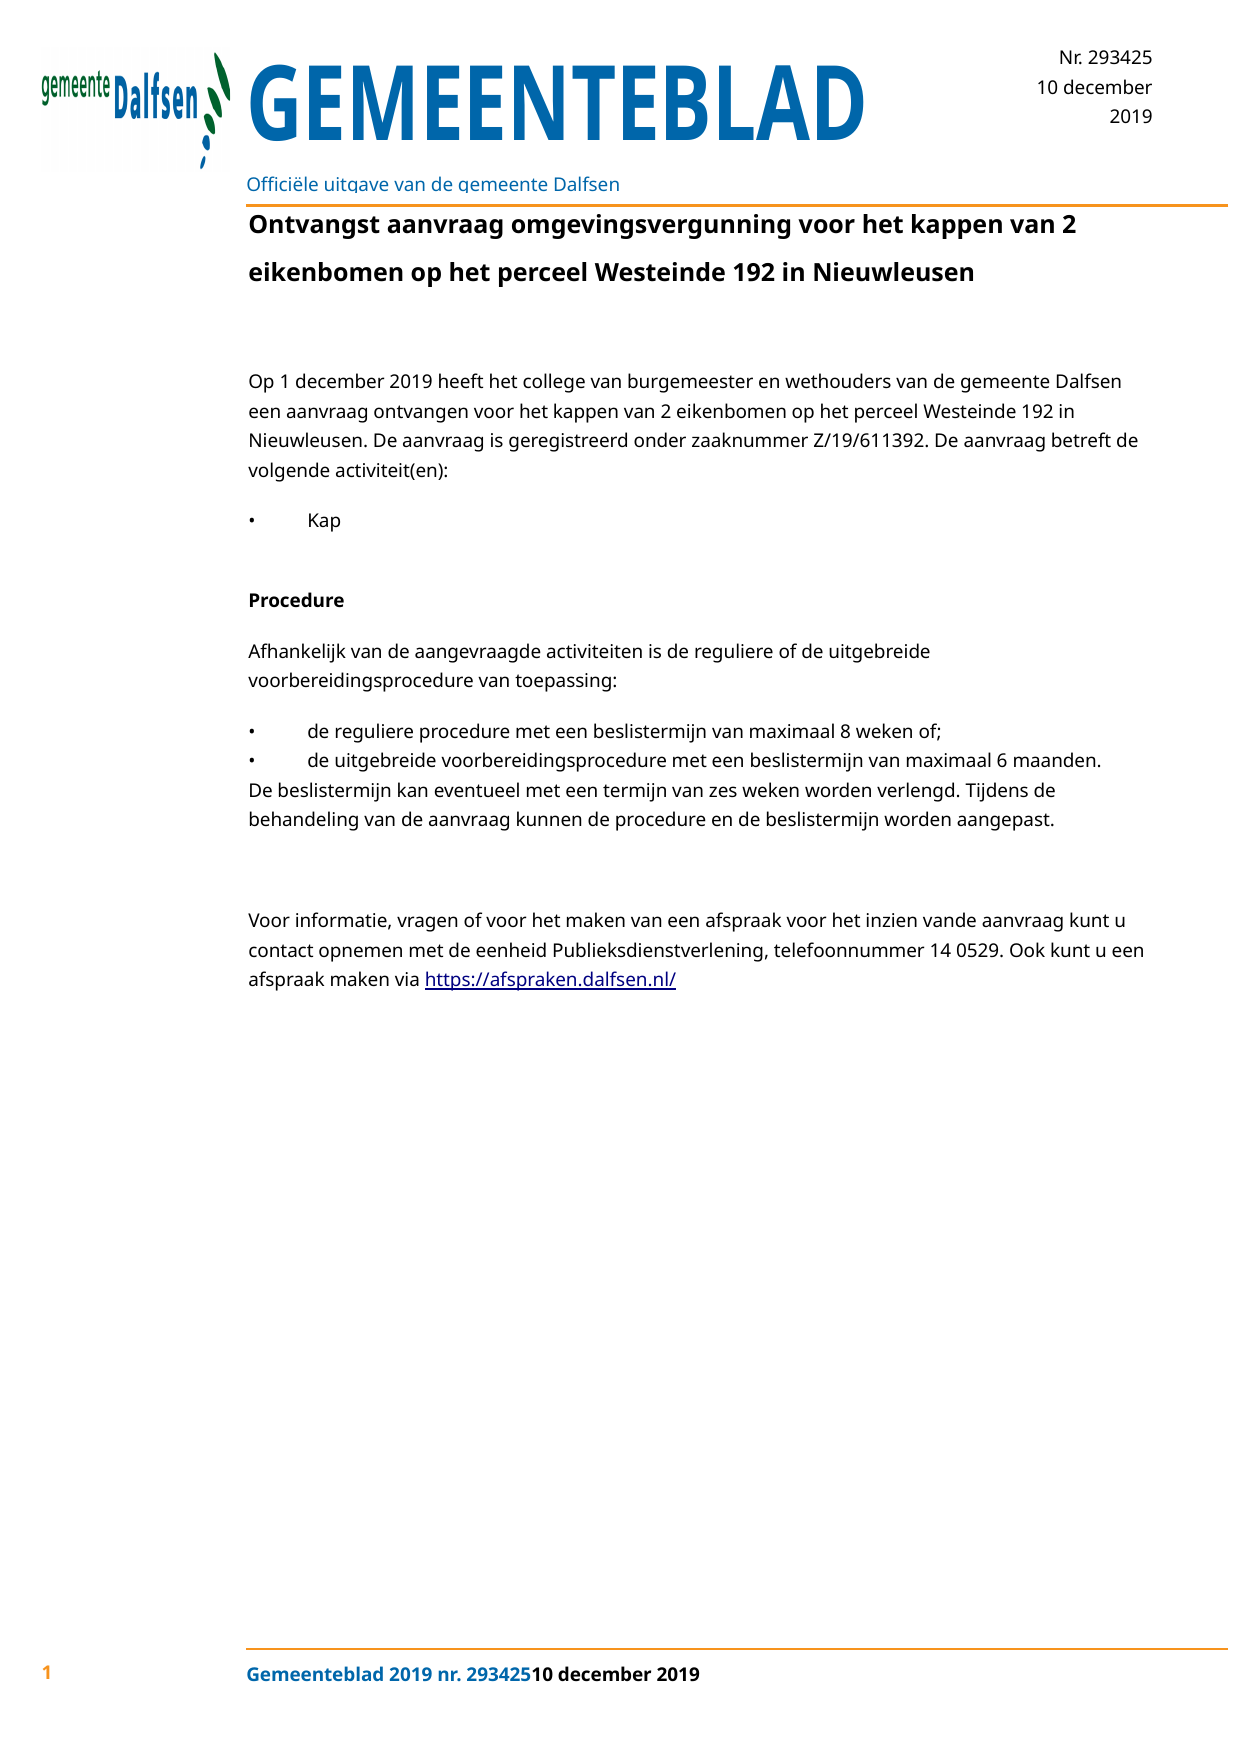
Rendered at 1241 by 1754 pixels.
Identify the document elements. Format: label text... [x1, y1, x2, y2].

text De beslistermijn kan eventueel met een termijn van zes weken worden verlengd. Tijdens de behandeling van de aanvraag kunnen de procedure en de beslistermijn worden aangepast. [248, 777, 1152, 832]
list de uitgebreide voorbereidingsprocedure met een beslistermijn van maximaal 6 maanden. [248, 747, 1152, 773]
picture [41, 47, 231, 172]
text Op 1 december 2019 heeft het college van burgemeester en wethouders van de gemeente Dalfsen een aanvraag ontvangen voor het kappen van 2 eikenbomen op het perceel Westeinde 192 in Nieuwleusen. De aanvraag is geregistreerd onder zaaknummer Z/19/611392. De aanvraag betreft de volgende activiteit(en): [248, 368, 1152, 483]
text Afhankelijk van de aangevraagde activiteiten is de reguliere of de uitgebreide voorbereidingsprocedure van toepassing: [248, 638, 1152, 693]
list de reguliere procedure met een beslistermijn van maximaal 8 weken of; [248, 718, 1152, 744]
text Procedure [248, 587, 1152, 613]
list Kap [248, 507, 1152, 533]
text Voor informatie, vragen of voor het maken van een afspraak voor het inzien vande aanvraag kunt u contact opnemen met de eenheid Publieksdienstverlening, telefoonnummer 14 0529. Ook kunt u een afspraak maken via https://afspraken.dalfsen.nl/ [248, 907, 1152, 992]
text Ontvangst aanvraag omgevingsvergunning voor het kappen van 2 eikenbomen op het perceel Westeinde 192 in Nieuwleusen [248, 207, 1152, 288]
